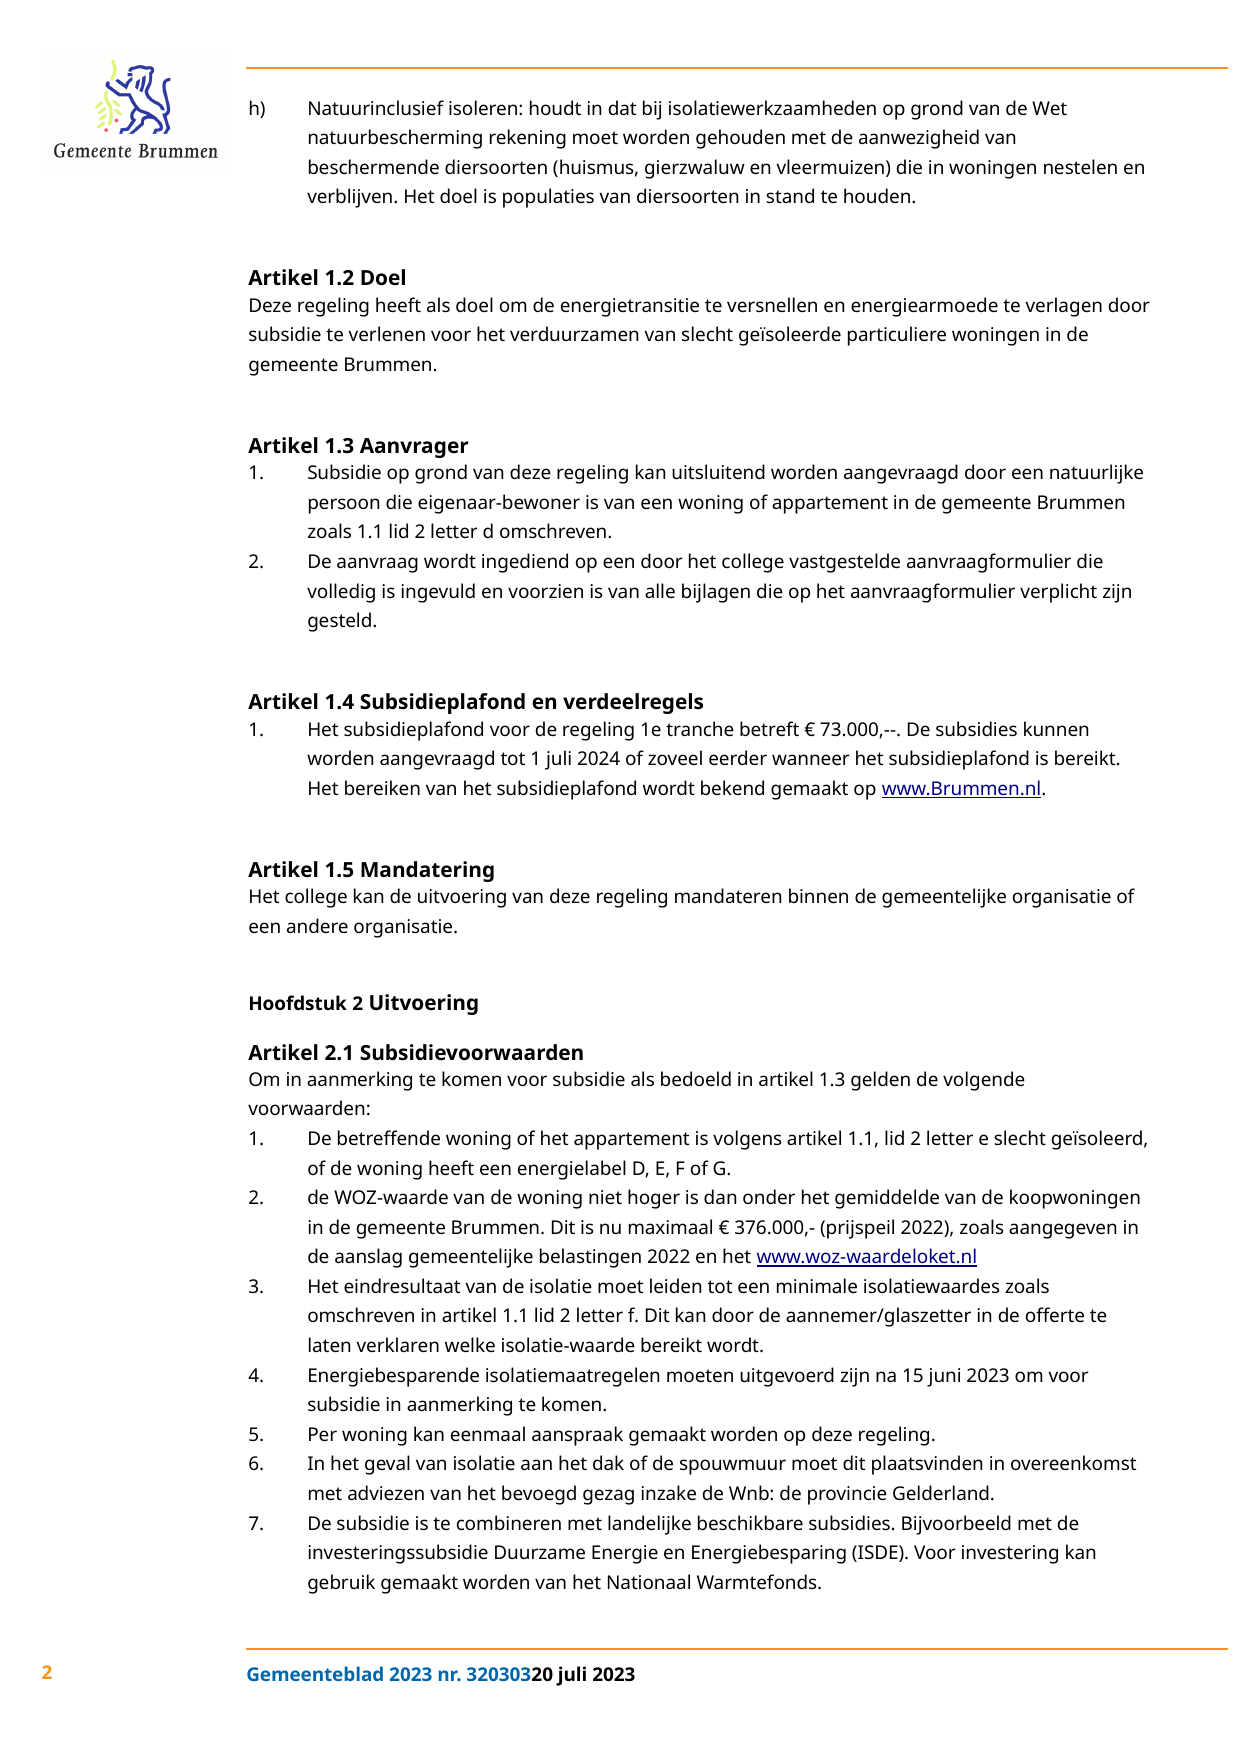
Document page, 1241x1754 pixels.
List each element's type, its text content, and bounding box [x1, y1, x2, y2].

text Om in aanmerking te komen voor subsidie als bedoeld in artikel 1.3 gelden de volgende voorwaarden: [248, 1066, 1152, 1121]
text Artikel 1.5 Mandatering [248, 855, 1152, 883]
text Het college kan de uitvoering van deze regeling mandateren binnen de gemeentelijke organisatie of een andere organisatie. [248, 883, 1152, 939]
text Artikel 1.3 Aanvrager [248, 431, 1152, 459]
list Per woning kan eenmaal aanspraak gemaakt worden op deze regeling. [248, 1421, 1152, 1447]
list Energiebesparende isolatiemaatregelen moeten uitgevoerd zijn na 15 juni 2023 om voor subsidie in aanmerking te komen. [248, 1362, 1152, 1417]
text Artikel 1.4 Subsidieplafond en verdeelregels [248, 687, 1152, 716]
list De aanvraag wordt ingediend op een door het college vastgestelde aanvraagformulier die volledig is ingevuld en voorzien is van alle bijlagen die op het aanvraagformulier verplicht zijn gesteld. [248, 548, 1152, 633]
list Subsidie op grond van deze regeling kan uitsluitend worden aangevraagd door een natuurlijke persoon die eigenaar-bewoner is van een woning of appartement in de gemeente Brummen zoals 1.1 lid 2 letter d omschreven. [248, 459, 1152, 544]
text Hoofdstuk 2 Uitvoering [248, 988, 1152, 1017]
list In het geval van isolatie aan het dak of de spouwmuur moet dit plaatsvinden in overeenkomst met adviezen van het bevoegd gezag inzake de Wnb: de provincie Gelderland. [248, 1451, 1152, 1506]
list Het eindresultaat van de isolatie moet leiden tot een minimale isolatiewaardes zoals omschreven in artikel 1.1 lid 2 letter f. Dit kan door de aannemer/glaszetter in de offerte te laten verklaren welke isolatie-waarde bereikt wordt. [248, 1273, 1152, 1358]
list De betreffende woning of het appartement is volgens artikel 1.1, lid 2 letter e slecht geïsoleerd, of de woning heeft een energielabel D, E, F of G. [248, 1125, 1152, 1181]
text Artikel 2.1 Subsidievoorwaarden [248, 1038, 1152, 1066]
text Deze regeling heeft als doel om de energietransitie te versnellen en energiearmoede te verlagen door subsidie te verlenen voor het verduurzamen van slecht geïsoleerde particuliere woningen in de gemeente Brummen. [248, 292, 1152, 377]
list de WOZ-waarde van de woning niet hoger is dan onder het gemiddelde van de koopwoningen in de gemeente Brummen. Dit is nu maximaal € 376.000,- (prijspeil 2022), zoals aangegeven in de aanslag gemeentelijke belastingen 2022 en het www.woz-waardeloket.nl [248, 1184, 1152, 1269]
text Artikel 1.2 Doel [248, 263, 1152, 292]
list Het subsidieplafond voor de regeling 1e tranche betreft € 73.000,--. De subsidies kunnen worden aangevraagd tot 1 juli 2024 of zoveel eerder wanneer het subsidieplafond is bereikt. Het bereiken van het subsidieplafond wordt bekend gemaakt op www.Brummen.nl. [248, 716, 1152, 801]
list De subsidie is te combineren met landelijke beschikbare subsidies. Bijvoorbeeld met de investeringssubsidie Duurzame Energie en Energiebesparing (ISDE). Voor investering kan gebruik gemaakt worden van het Nationaal Warmtefonds. [248, 1510, 1152, 1595]
list Natuurinclusief isoleren: houdt in dat bij isolatiewerkzaamheden op grond van de Wet natuurbescherming rekening moet worden gehouden met de aanwezigheid van beschermende diersoorten (huismus, gierzwaluw en vleermuizen) die in woningen nestelen en verblijven. Het doel is populaties van diersoorten in stand te houden. [248, 95, 1152, 209]
picture [41, 47, 231, 172]
